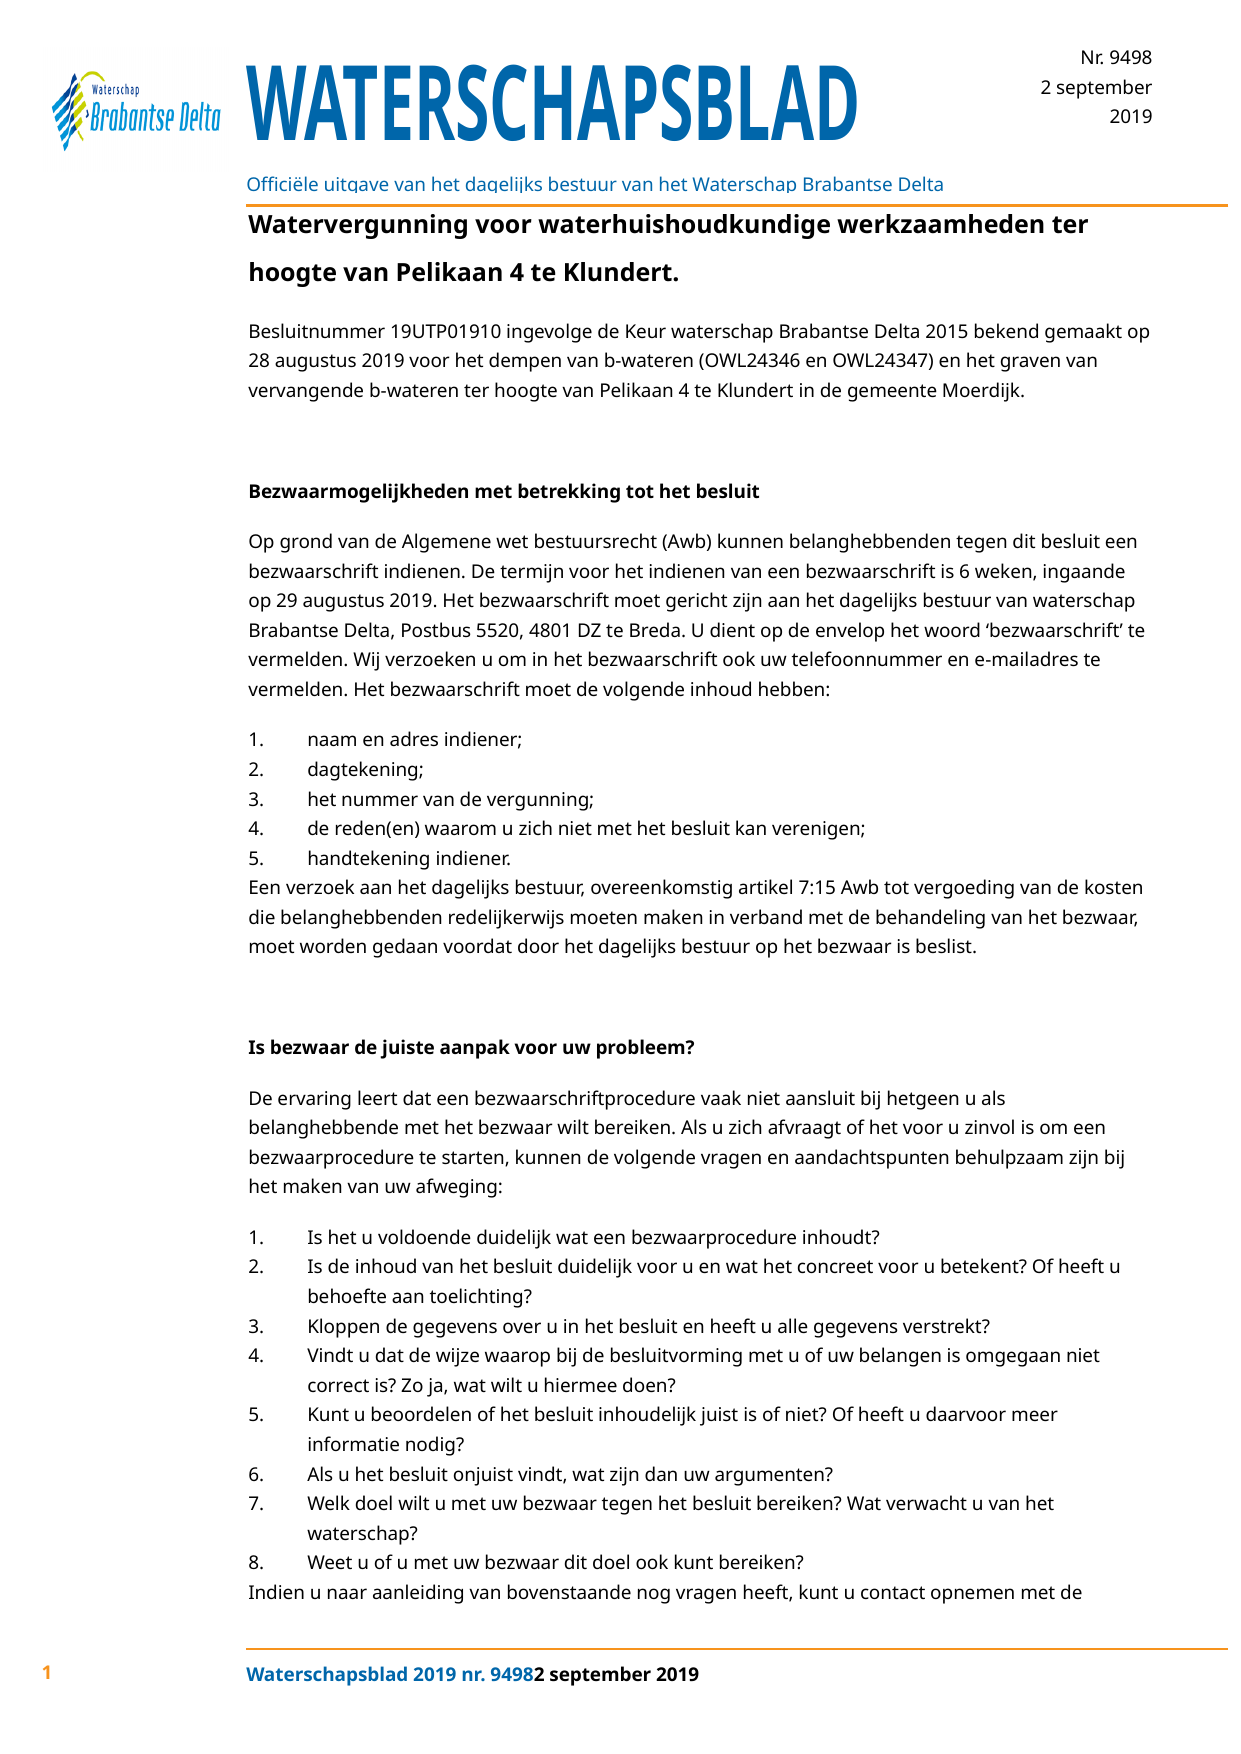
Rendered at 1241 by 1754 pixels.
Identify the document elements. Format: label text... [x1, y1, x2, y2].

list Als u het besluit onjuist vindt, wat zijn dan uw argumenten? [248, 1461, 1152, 1487]
picture [41, 47, 231, 172]
list Weet u of u met uw bezwaar dit doel ook kunt bereiken? [248, 1549, 1152, 1575]
list het nummer van de vergunning; [248, 786, 1152, 812]
text Besluitnummer 19UTP01910 ingevolge de Keur waterschap Brabantse Delta 2015 bekend gemaakt op 28 augustus 2019 voor het dempen van b-wateren (OWL24346 en OWL24347) en het graven van vervangende b-wateren ter hoogte van Pelikaan 4 te Klundert in de gemeente Moerdijk. [248, 318, 1152, 403]
list Is de inhoud van het besluit duidelijk voor u en wat het concreet voor u betekent? Of heeft u behoefte aan toelichting? [248, 1254, 1152, 1309]
text De ervaring leert dat een bezwaarschriftprocedure vaak niet aansluit bij hetgeen u als belanghebbende met het bezwaar wilt bereiken. Als u zich afvraagt of het voor u zinvol is om een bezwaarprocedure te starten, kunnen de volgende vragen en aandachtspunten behulpzaam zijn bij het maken van uw afweging: [248, 1085, 1152, 1199]
text Bezwaarmogelijkheden met betrekking tot het besluit [248, 478, 1152, 504]
text Indien u naar aanleiding van bovenstaande nog vragen heeft, kunt u contact opnemen met de [248, 1579, 1152, 1605]
list Welk doel wilt u met uw bezwaar tegen het besluit bereiken? Wat verwacht u van het waterschap? [248, 1490, 1152, 1546]
list Kunt u beoordelen of het besluit inhoudelijk juist is of niet? Of heeft u daarvoor meer informatie nodig? [248, 1402, 1152, 1457]
list naam en adres indiener; [248, 727, 1152, 752]
list handtekening indiener. [248, 845, 1152, 871]
list Is het u voldoende duidelijk wat een bezwaarprocedure inhoudt? [248, 1224, 1152, 1250]
list Vindt u dat de wijze waarop bij de besluitvorming met u of uw belangen is omgegaan niet correct is? Zo ja, wat wilt u hiermee doen? [248, 1342, 1152, 1398]
text Watervergunning voor waterhuishoudkundige werkzaamheden ter hoogte van Pelikaan 4 te Klundert. [248, 207, 1152, 288]
text Op grond van de Algemene wet bestuursrecht (Awb) kunnen belanghebbenden tegen dit besluit een bezwaarschrift indienen. De termijn voor het indienen van een bezwaarschrift is 6 weken, ingaande op 29 augustus 2019. Het bezwaarschrift moet gericht zijn aan het dagelijks bestuur van waterschap Brabantse Delta, Postbus 5520, 4801 DZ te Breda. U dient op de envelop het woord ‘bezwaarschrift’ te vermelden. Wij verzoeken u om in het bezwaarschrift ook uw telefoonnummer en e‑mailadres te vermelden. Het bezwaarschrift moet de volgende inhoud hebben: [248, 528, 1152, 702]
text Is bezwaar de juiste aanpak voor uw probleem? [248, 1034, 1152, 1060]
list de reden(en) waarom u zich niet met het besluit kan verenigen; [248, 815, 1152, 841]
list dagtekening; [248, 756, 1152, 782]
text Een verzoek aan het dagelijks bestuur, overeenkomstig artikel 7:15 Awb tot vergoeding van de kosten die belanghebbenden redelijkerwijs moeten maken in verband met de behandeling van het bezwaar, moet worden gedaan voordat door het dagelijks bestuur op het bezwaar is beslist. [248, 874, 1152, 959]
list Kloppen de gegevens over u in het besluit en heeft u alle gegevens verstrekt? [248, 1313, 1152, 1339]
